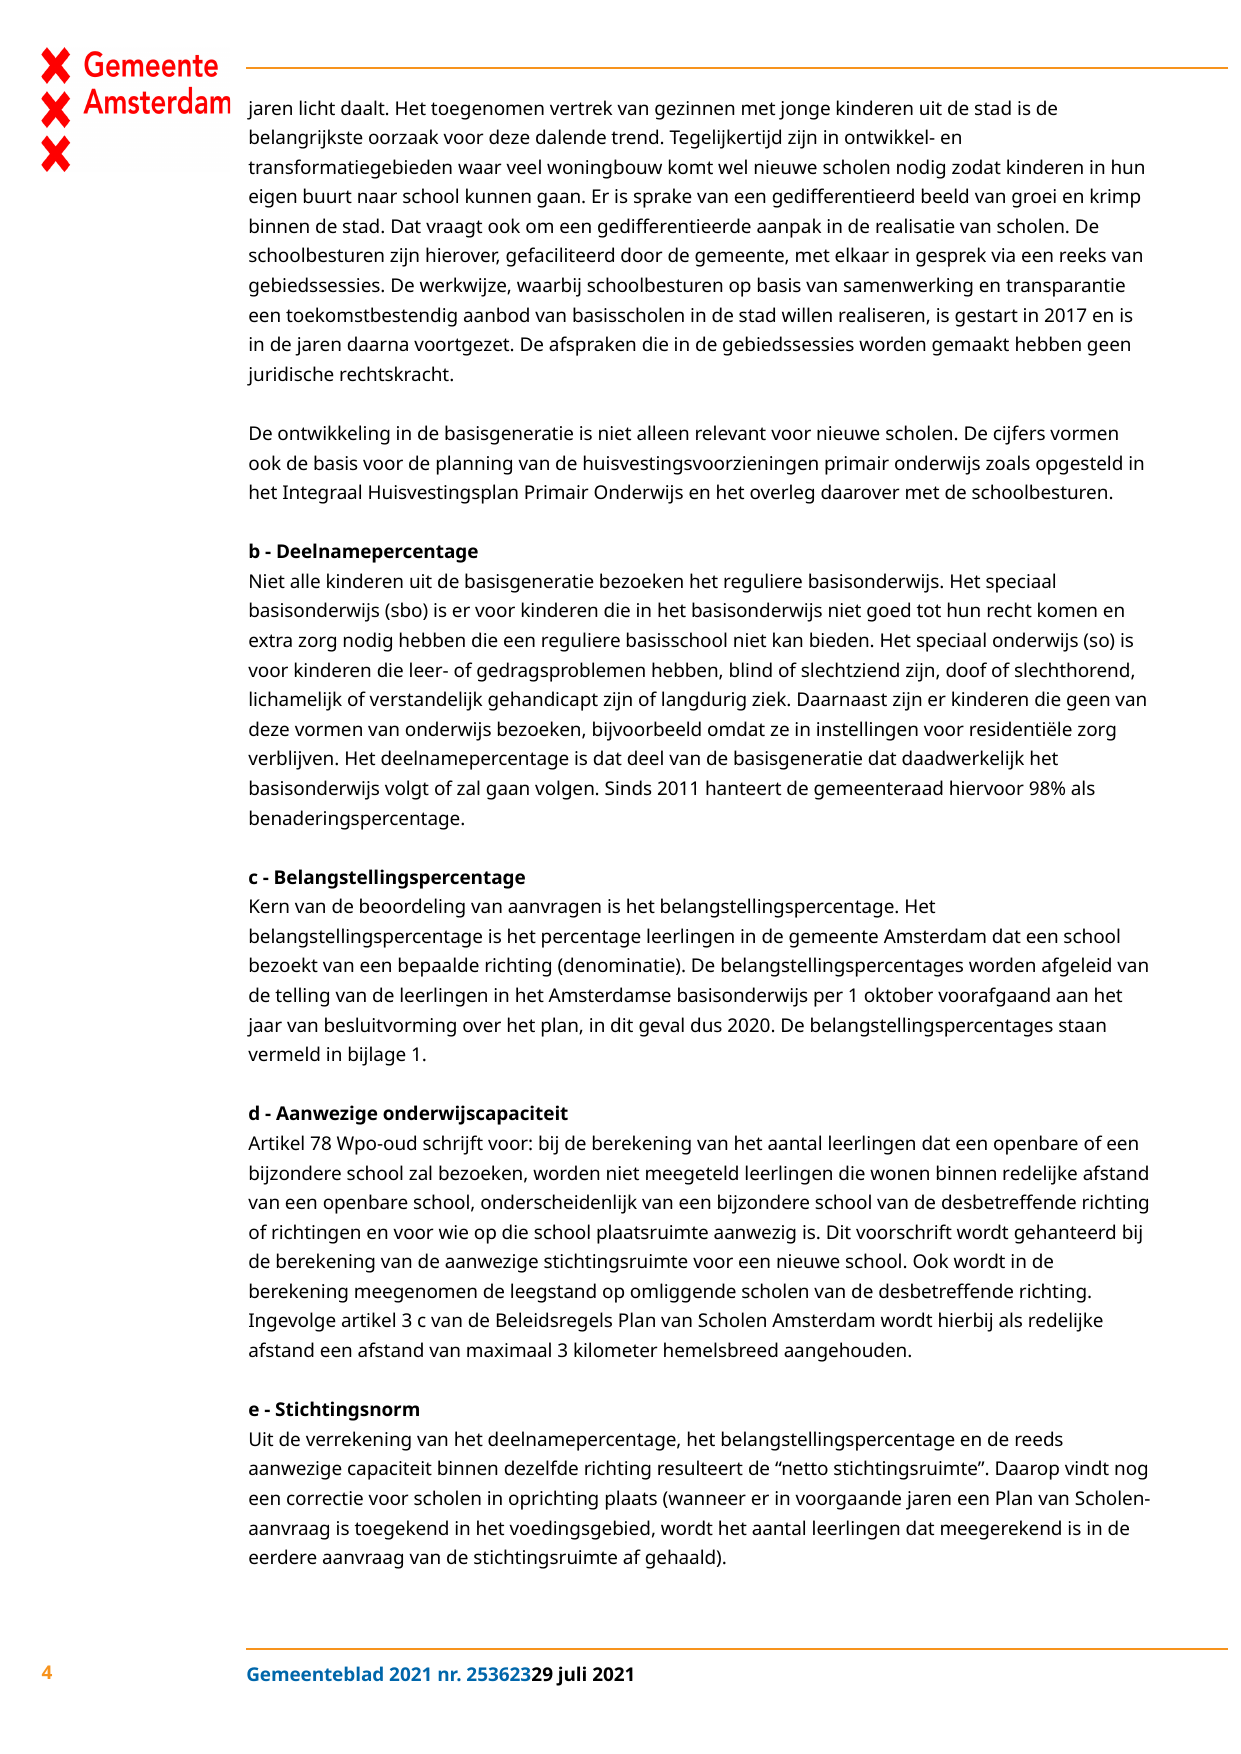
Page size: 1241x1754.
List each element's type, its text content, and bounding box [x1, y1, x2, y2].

text Uit de verrekening van het deelnamepercentage, het belangstellingspercentage en de reeds aanwezige capaciteit binnen dezelfde richting resulteert de “netto stichtingsruimte”. Daarop vindt nog een correctie voor scholen in oprichting plaats (wanneer er in voorgaande jaren een Plan van Scholen-aanvraag is toegekend in het voedingsgebied, wordt het aantal leerlingen dat meegerekend is in de eerdere aanvraag van de stichtingsruimte af gehaald). [248, 1426, 1152, 1570]
text De ontwikkeling in de basisgeneratie is niet alleen relevant voor nieuwe scholen. De cijfers vormen ook de basis voor de planning van de huisvestingsvoorzieningen primair onderwijs zoals opgesteld in het Integraal Huisvestingsplan Primair Onderwijs en het overleg daarover met de schoolbesturen. [248, 420, 1152, 505]
text b - Deelnamepercentage [248, 538, 1152, 564]
text jaren licht daalt. Het toegenomen vertrek van gezinnen met jonge kinderen uit de stad is de belangrijkste oorzaak voor deze dalende trend. Tegelijkertijd zijn in ontwikkel- en transformatiegebieden waar veel woningbouw komt wel nieuwe scholen nodig zodat kinderen in hun eigen buurt naar school kunnen gaan. Er is sprake van een gedifferentieerd beeld van groei en krimp binnen de stad. Dat vraagt ook om een gedifferentieerde aanpak in de realisatie van scholen. De schoolbesturen zijn hierover, gefaciliteerd door de gemeente, met elkaar in gesprek via een reeks van gebiedssessies. De werkwijze, waarbij schoolbesturen op basis van samenwerking en transparantie een toekomstbestendig aanbod van basisscholen in de stad willen realiseren, is gestart in 2017 en is in de jaren daarna voortgezet. De afspraken die in de gebiedssessies worden gemaakt hebben geen juridische rechtskracht. [248, 95, 1152, 387]
text d - Aanwezige onderwijscapaciteit [248, 1101, 1152, 1126]
text c - Belangstellingspercentage [248, 864, 1152, 890]
picture [41, 47, 231, 172]
text Niet alle kinderen uit de basisgeneratie bezoeken het reguliere basisonderwijs. Het speciaal basisonderwijs (sbo) is er voor kinderen die in het basisonderwijs niet goed tot hun recht komen en extra zorg nodig hebben die een reguliere basisschool niet kan bieden. Het speciaal onderwijs (so) is voor kinderen die leer- of gedragsproblemen hebben, blind of slechtziend zijn, doof of slechthorend, lichamelijk of verstandelijk gehandicapt zijn of langdurig ziek. Daarnaast zijn er kinderen die geen van deze vormen van onderwijs bezoeken, bijvoorbeeld omdat ze in instellingen voor residentiële zorg verblijven. Het deelnamepercentage is dat deel van de basisgeneratie dat daadwerkelijk het basisonderwijs volgt of zal gaan volgen. Sinds 2011 hanteert de gemeenteraad hiervoor 98% als benaderingspercentage. [248, 568, 1152, 831]
text Kern van de beoordeling van aanvragen is het belangstellingspercentage. Het belangstellingspercentage is het percentage leerlingen in de gemeente Amsterdam dat een school bezoekt van een bepaalde richting (denominatie). De belangstellingspercentages worden afgeleid van de telling van de leerlingen in het Amsterdamse basisonderwijs per 1 oktober voorafgaand aan het jaar van besluitvorming over het plan, in dit geval dus 2020. De belangstellingspercentages staan vermeld in bijlage 1. [248, 893, 1152, 1067]
text Artikel 78 Wpo-oud schrijft voor: bij de berekening van het aantal leerlingen dat een openbare of een bijzondere school zal bezoeken, worden niet meegeteld leerlingen die wonen binnen redelijke afstand van een openbare school, onderscheidenlijk van een bijzondere school van de desbetreffende richting of richtingen en voor wie op die school plaatsruimte aanwezig is. Dit voorschrift wordt gehanteerd bij de berekening van de aanwezige stichtingsruimte voor een nieuwe school. Ook wordt in de berekening meegenomen de leegstand op omliggende scholen van de desbetreffende richting. Ingevolge artikel 3 c van de Beleidsregels Plan van Scholen Amsterdam wordt hierbij als redelijke afstand een afstand van maximaal 3 kilometer hemelsbreed aangehouden. [248, 1130, 1152, 1363]
text e - Stichtingsnorm [248, 1396, 1152, 1422]
